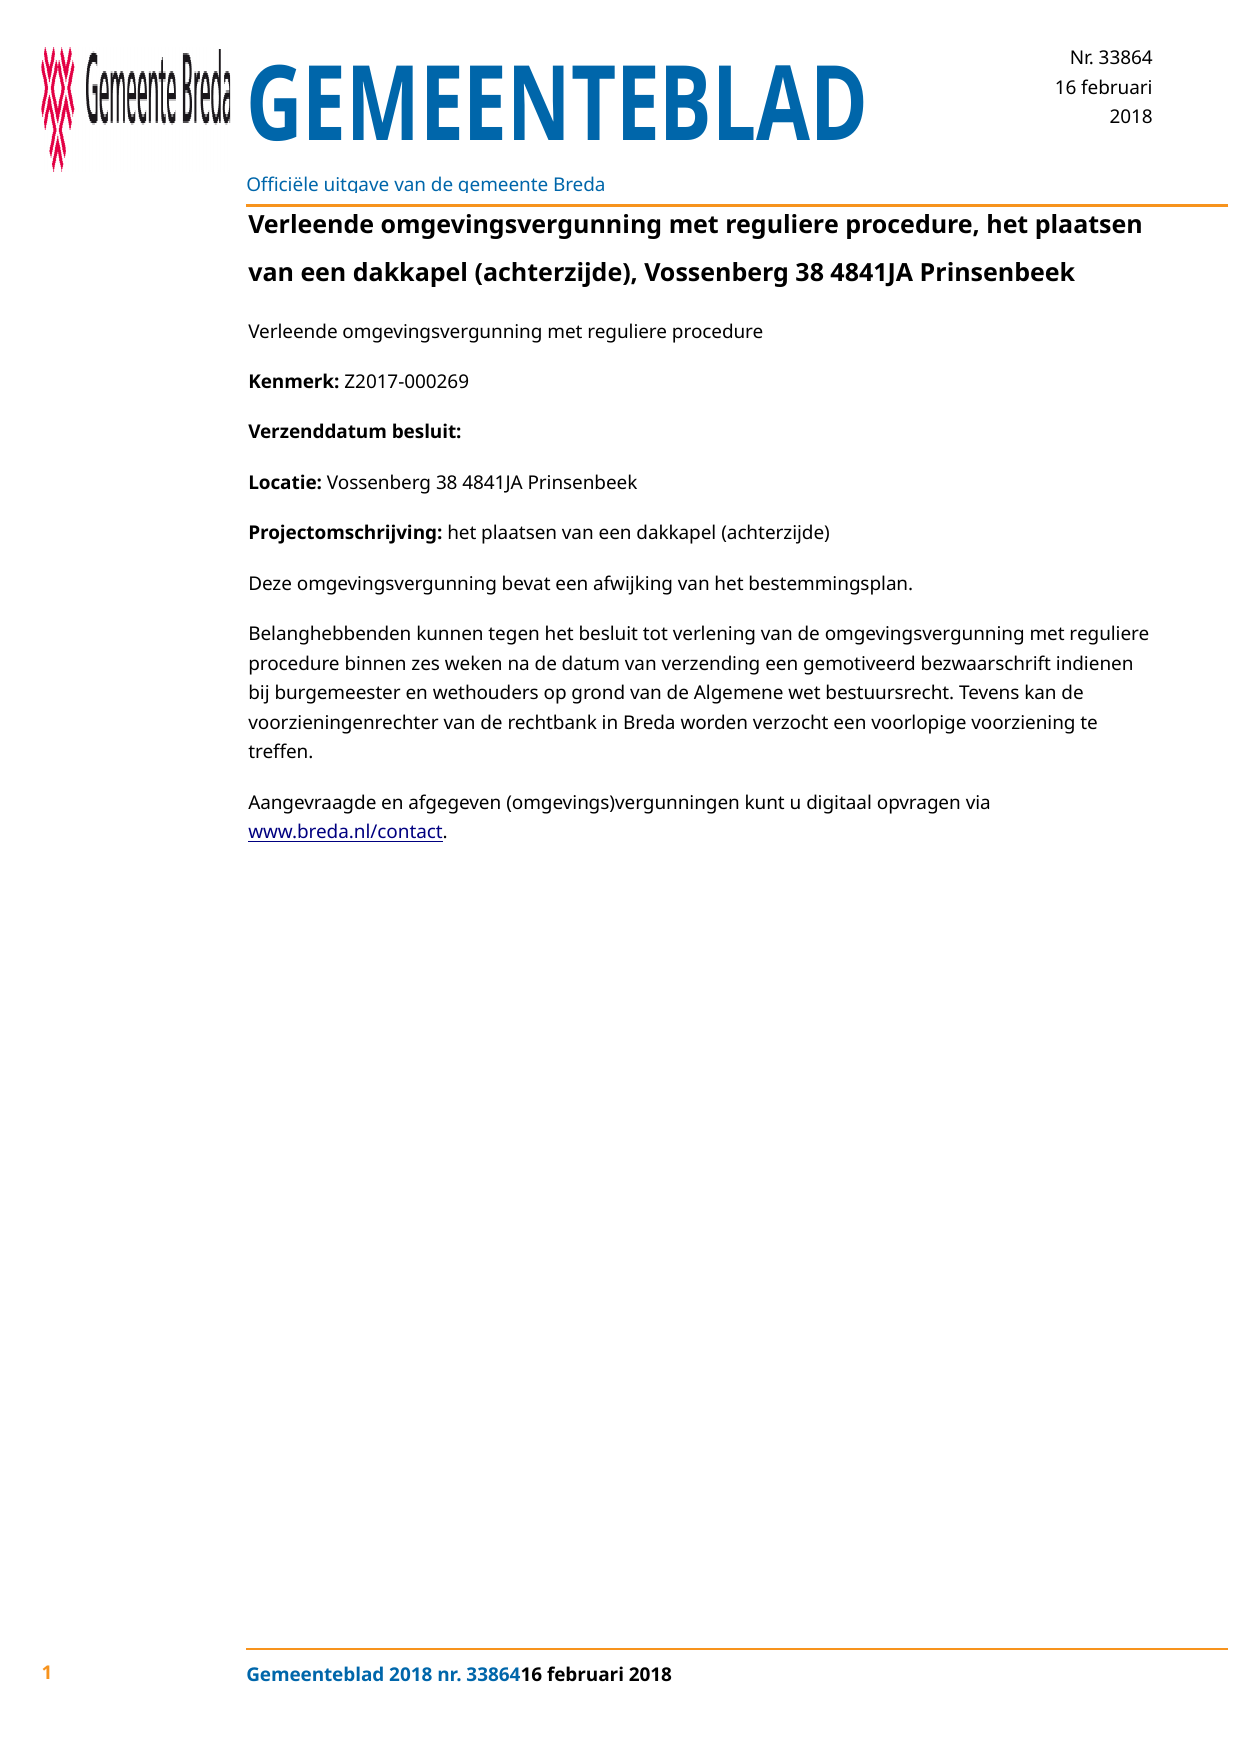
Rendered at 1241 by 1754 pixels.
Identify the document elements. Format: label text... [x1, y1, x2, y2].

text Aangevraagde en afgegeven (omgevings)vergunningen kunt u digitaal opvragen via www.breda.nl/contact. [248, 789, 1152, 844]
text Verzenddatum besluit: [248, 419, 1152, 444]
text Verleende omgevingsvergunning met reguliere procedure [248, 318, 1152, 344]
text Belanghebbenden kunnen tegen het besluit tot verlening van de omgevingsvergunning met reguliere procedure binnen zes weken na de datum van verzending een gemotiveerd bezwaarschrift indienen bij burgemeester en wethouders op grond van de Algemene wet bestuursrecht. Tevens kan de voorzieningenrechter van de rechtbank in Breda worden verzocht een voorlopige voorziening te treffen. [248, 620, 1152, 764]
picture [41, 47, 231, 172]
text Verleende omgevingsvergunning met reguliere procedure, het plaatsen van een dakkapel (achterzijde), Vossenberg 38 4841JA Prinsenbeek [248, 207, 1152, 288]
text Projectomschrijving: het plaatsen van een dakkapel (achterzijde) [248, 519, 1152, 545]
text Kenmerk: Z2017-000269 [248, 368, 1152, 394]
text Deze omgevingsvergunning bevat een afwijking van het bestemmingsplan. [248, 570, 1152, 596]
text Locatie: Vossenberg 38 4841JA Prinsenbeek [248, 469, 1152, 495]
